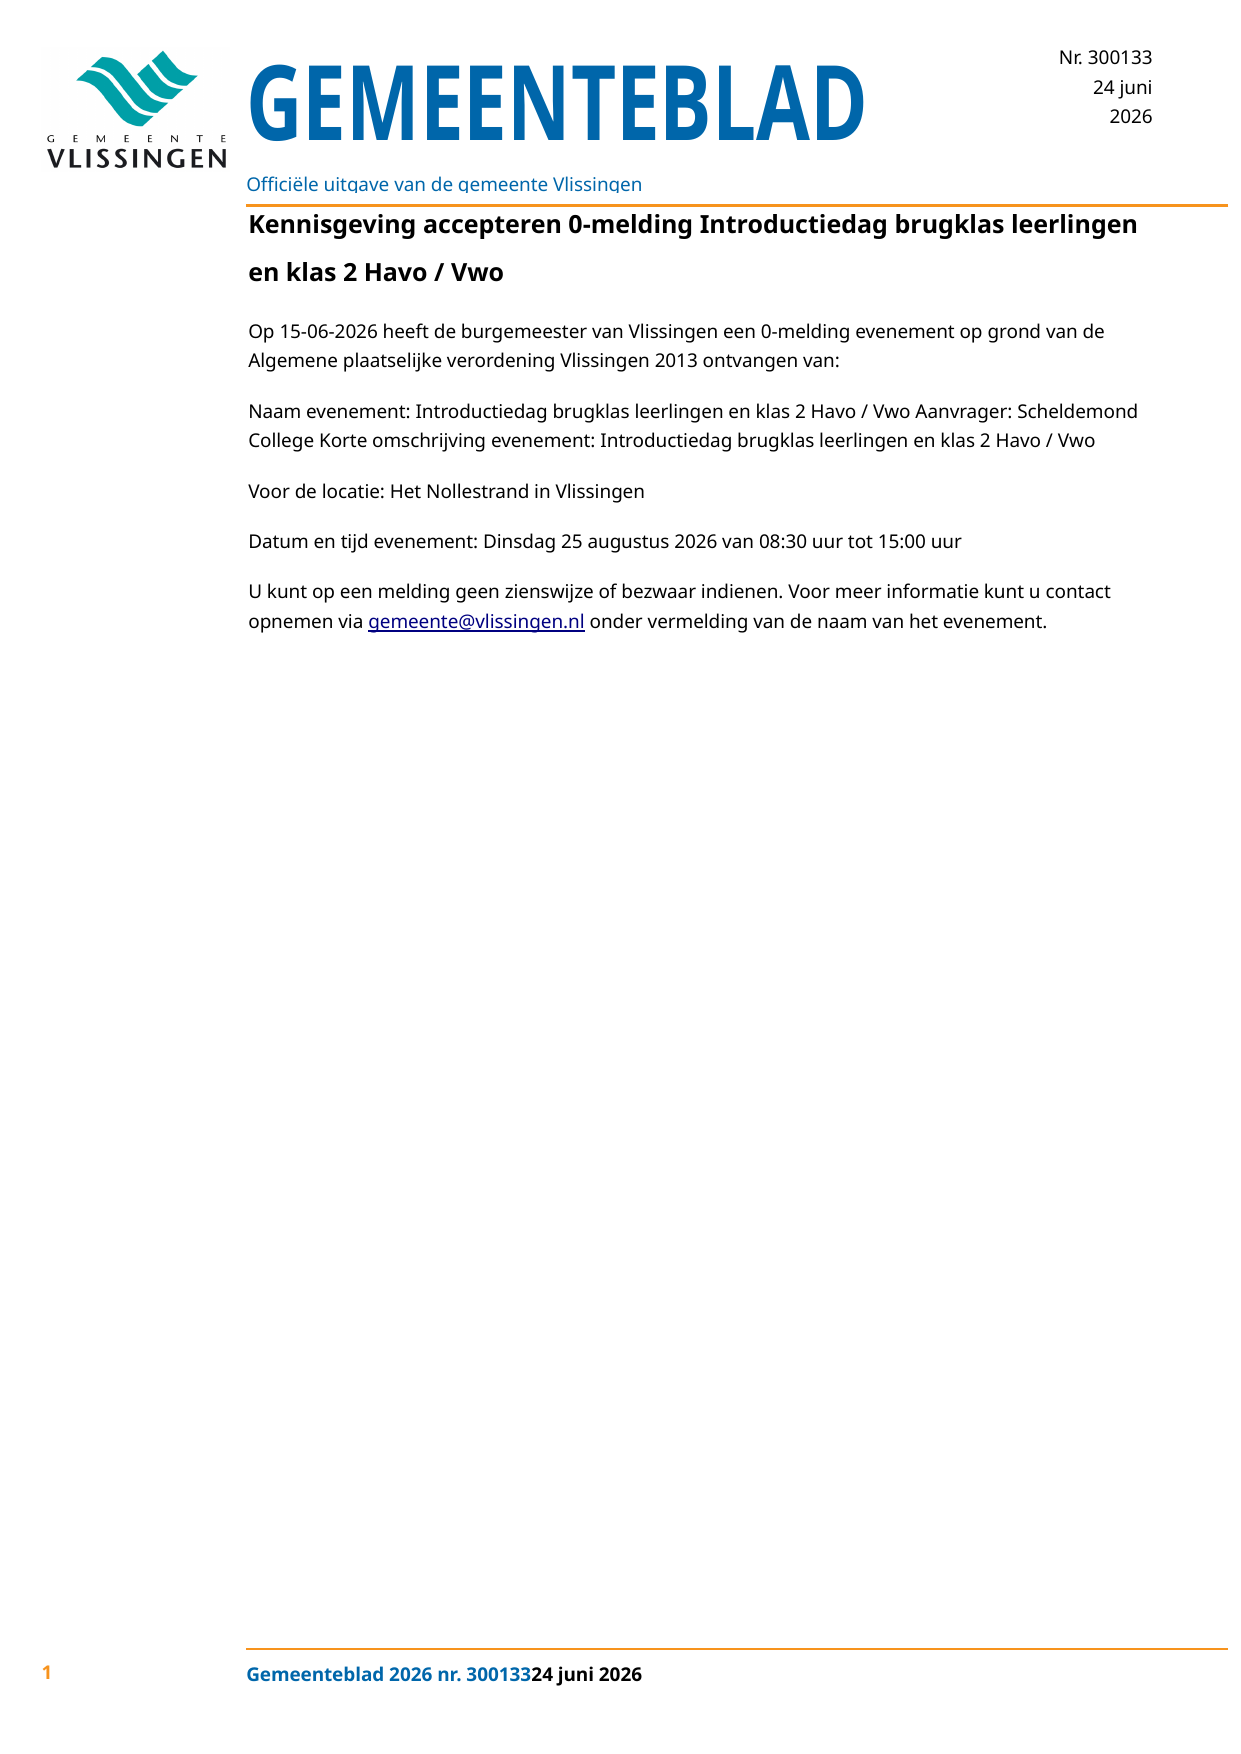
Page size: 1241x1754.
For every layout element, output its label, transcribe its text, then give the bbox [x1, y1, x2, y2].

text Datum en tijd evenement: Dinsdag 25 augustus 2026 van 08:30 uur tot 15:00 uur [248, 528, 1152, 554]
text U kunt op een melding geen zienswijze of bezwaar indienen. Voor meer informatie kunt u contact opnemen via gemeente@vlissingen.nl onder vermelding van de naam van het evenement. [248, 579, 1152, 634]
text Kennisgeving accepteren 0-melding Introductiedag brugklas leerlingen en klas 2 Havo / Vwo [248, 207, 1152, 288]
text Voor de locatie: Het Nollestrand in Vlissingen [248, 478, 1152, 504]
text Op 15-06-2026 heeft de burgemeester van Vlissingen een 0-melding evenement op grond van de Algemene plaatselijke verordening Vlissingen 2013 ontvangen van: [248, 318, 1152, 373]
text Naam evenement: Introductiedag brugklas leerlingen en klas 2 Havo / Vwo Aanvrager: Scheldemond College Korte omschrijving evenement: Introductiedag brugklas leerlingen en klas 2 Havo / Vwo [248, 398, 1152, 453]
picture [41, 47, 231, 172]
